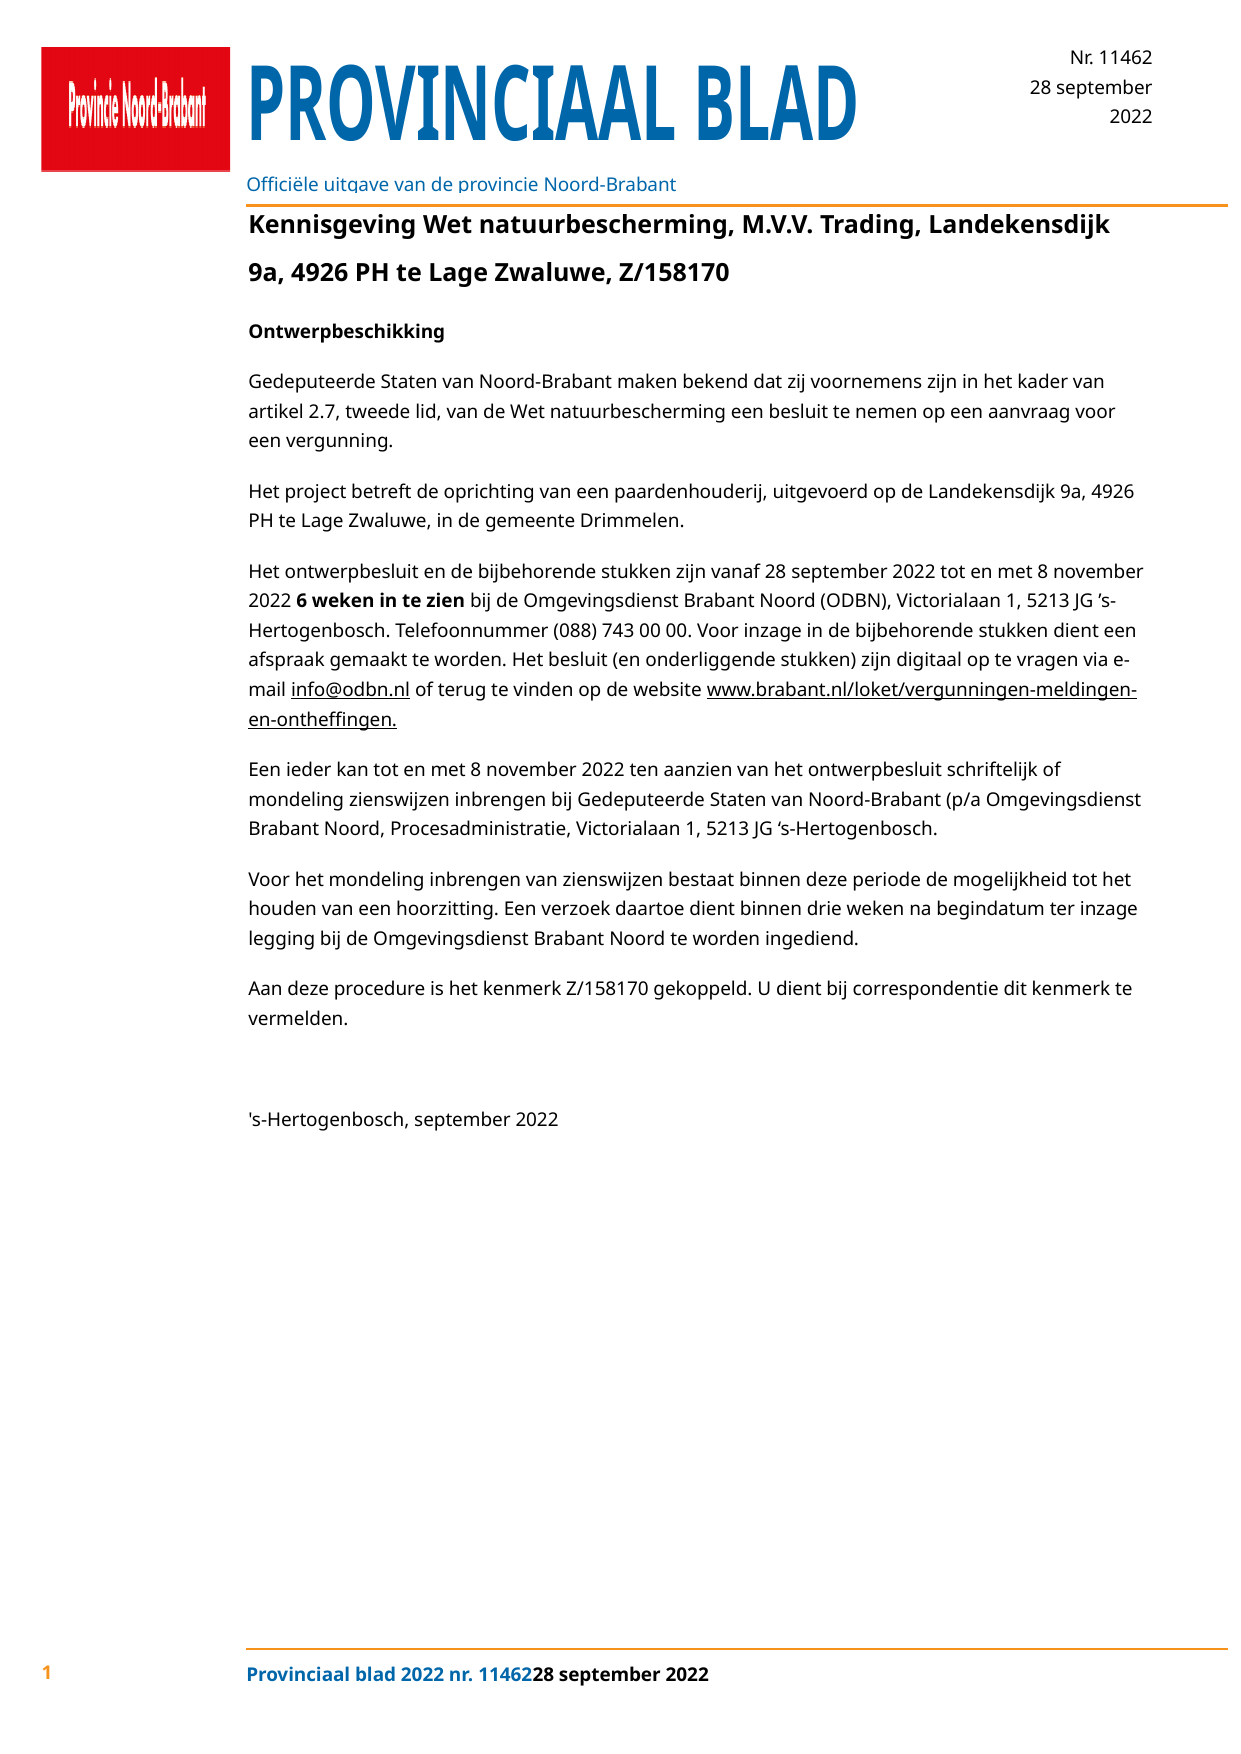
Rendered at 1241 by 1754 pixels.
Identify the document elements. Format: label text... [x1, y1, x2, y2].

text Voor het mondeling inbrengen van zienswijzen bestaat binnen deze periode de mogelijkheid tot het houden van een hoorzitting. Een verzoek daartoe dient binnen drie weken na begindatum ter inzage legging bij de Omgevingsdienst Brabant Noord te worden ingediend. [248, 866, 1152, 951]
text Het ontwerpbesluit en de bijbehorende stukken zijn vanaf 28 september 2022 tot en met 8 november 2022 6 weken in te zien bij de Omgevingsdienst Brabant Noord (ODBN), Victorialaan 1, 5213 JG ’s-Hertogenbosch. Telefoonnummer (088) 743 00 00. Voor inzage in de bijbehorende stukken dient een afspraak gemaakt te worden. Het besluit (en onderliggende stukken) zijn digitaal op te vragen via e-mail info@odbn.nl of terug te vinden op de website www.brabant.nl/loket/vergunningen-meldingen-en-ontheffingen. [248, 558, 1152, 732]
text Een ieder kan tot en met 8 november 2022 ten aanzien van het ontwerpbesluit schriftelijk of mondeling zienswijzen inbrengen bij Gedeputeerde Staten van Noord-Brabant (p/a Omgevingsdienst Brabant Noord, Procesadministratie, Victorialaan 1, 5213 JG ‘s-Hertogenbosch. [248, 756, 1152, 841]
text Aan deze procedure is het kenmerk Z/158170 gekoppeld. U dient bij correspondentie dit kenmerk te vermelden. [248, 975, 1152, 1031]
text Ontwerpbeschikking [248, 318, 1152, 344]
text Gedeputeerde Staten van Noord-Brabant maken bekend dat zij voornemens zijn in het kader van artikel 2.7, tweede lid, van de Wet natuurbescherming een besluit te nemen op een aanvraag voor een vergunning. [248, 368, 1152, 453]
picture [41, 47, 231, 172]
text Het project betreft de oprichting van een paardenhouderij, uitgevoerd op de Landekensdijk 9a, 4926 PH te Lage Zwaluwe, in de gemeente Drimmelen. [248, 478, 1152, 533]
text 's-Hertogenbosch, september 2022 [248, 1106, 1152, 1132]
text Kennisgeving Wet natuurbescherming, M.V.V. Trading, Landekensdijk 9a, 4926 PH te Lage Zwaluwe, Z/158170 [248, 207, 1152, 288]
